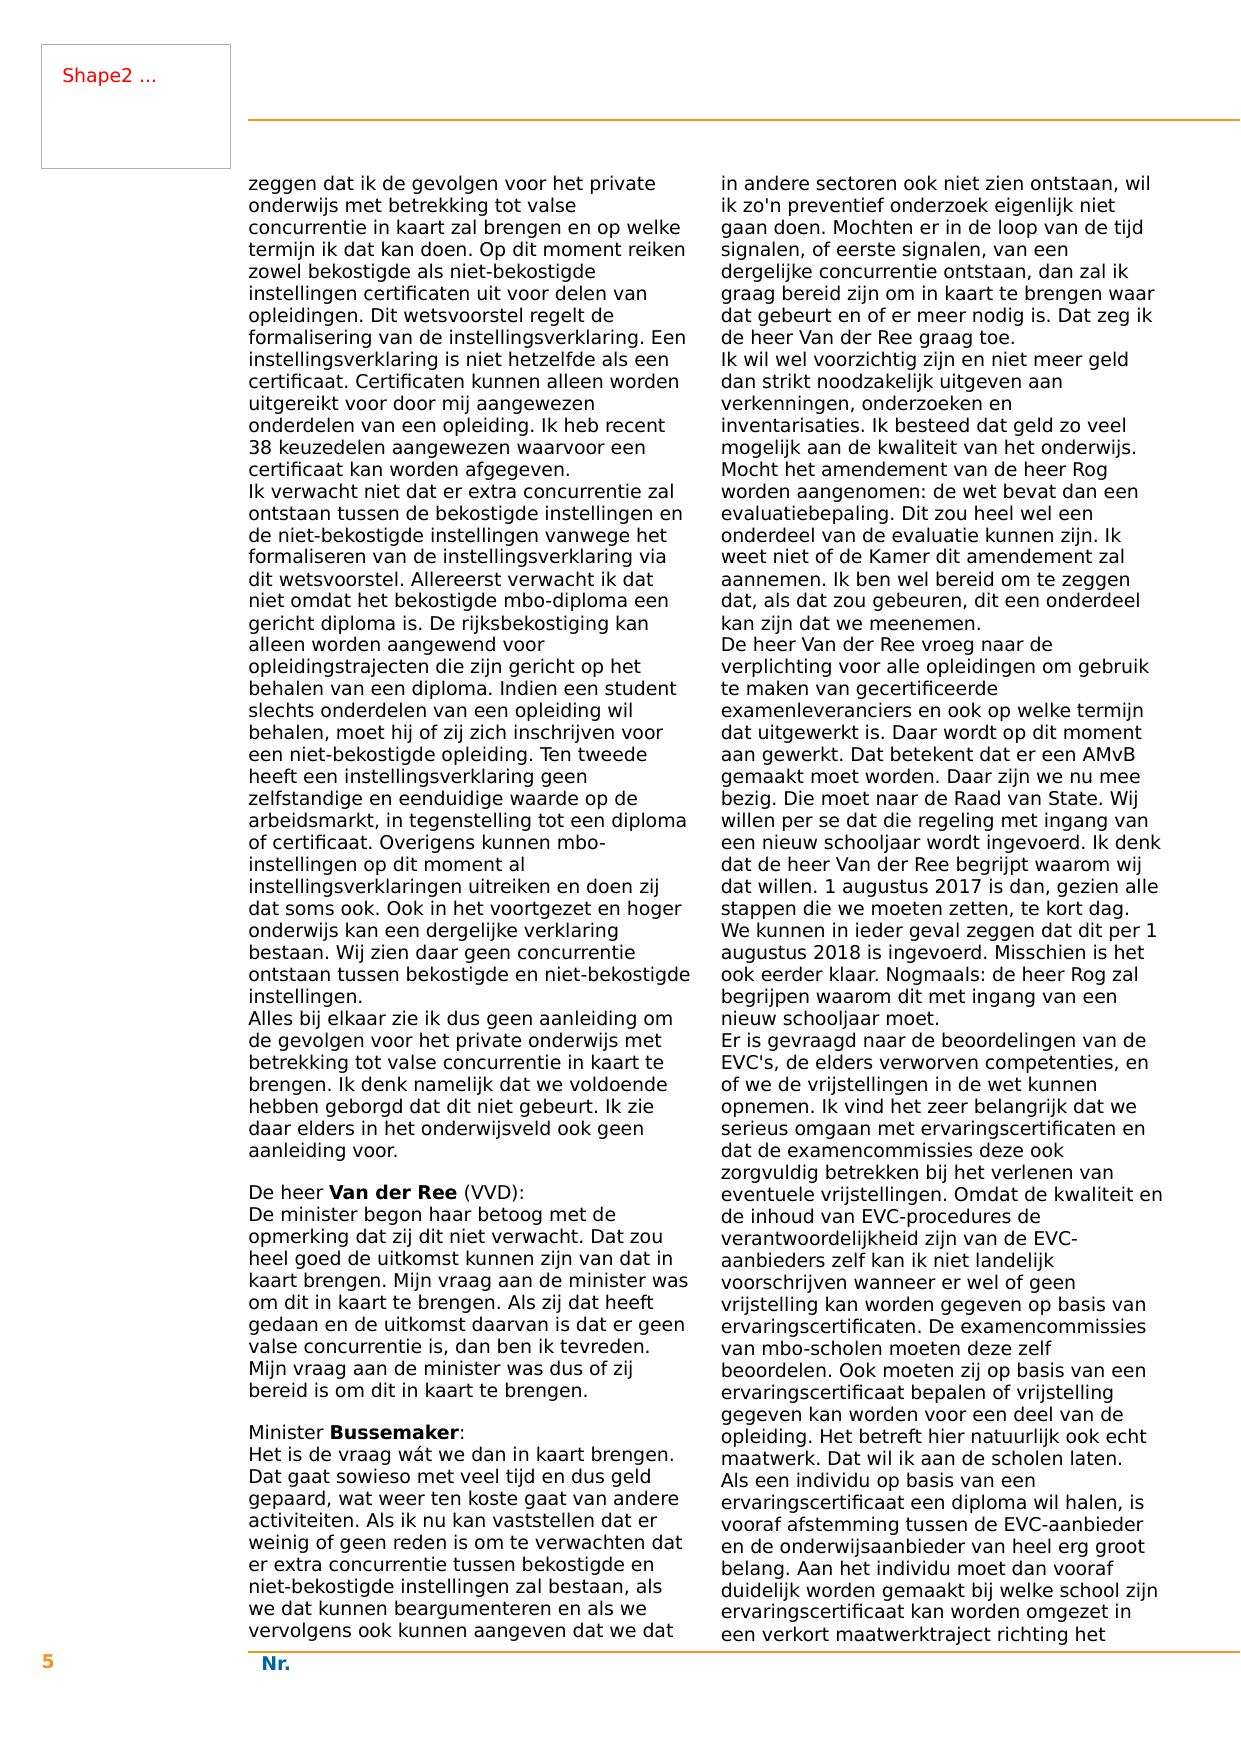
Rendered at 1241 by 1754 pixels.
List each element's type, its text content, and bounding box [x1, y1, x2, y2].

text Er is gevraagd naar de beoordelingen van de EVC's, de elders verworven competenties, en of we de vrijstellingen in de wet kunnen opnemen. Ik vind het zeer belangrijk dat we serieus omgaan met ervaringscertificaten en dat de examencommissies deze ook zorgvuldig betrekken bij het verlenen van eventuele vrijstellingen. Omdat de kwaliteit en de inhoud van EVC-procedures de verantwoordelijkheid zijn van de EVC-aanbieders zelf kan ik niet landelijk voorschrijven wanneer er wel of geen vrijstelling kan worden gegeven op basis van ervaringscertificaten. De examencommissies van mbo-scholen moeten deze zelf beoordelen. Ook moeten zij op basis van een ervaringscertificaat bepalen of vrijstelling gegeven kan worden voor een deel van de opleiding. Het betreft hier natuurlijk ook echt maatwerk. Dat wil ik aan de scholen laten. [721, 1030, 1163, 1469]
text De heer Van der Ree vroeg naar de verplichting voor alle opleidingen om gebruik te maken van gecertificeerde examenleveranciers en ook op welke termijn dat uitgewerkt is. Daar wordt op dit moment aan gewerkt. Dat betekent dat er een AMvB gemaakt moet worden. Daar zijn we nu mee bezig. Die moet naar de Raad van State. Wij willen per se dat die regeling met ingang van een nieuw schooljaar wordt ingevoerd. Ik denk dat de heer Van der Ree begrijpt waarom wij dat willen. 1 augustus 2017 is dan, gezien alle stappen die we moeten zetten, te kort dag. We kunnen in ieder geval zeggen dat dit per 1 augustus 2018 is ingevoerd. Misschien is het ook eerder klaar. Nogmaals: de heer Rog zal begrijpen waarom dit met ingang van een nieuw schooljaar moet. [721, 634, 1163, 1030]
text Ik wil wel voorzichtig zijn en niet meer geld dan strikt noodzakelijk uitgeven aan verkenningen, onderzoeken en inventarisaties. Ik besteed dat geld zo veel mogelijk aan de kwaliteit van het onderwijs. Mocht het amendement van de heer Rog worden aangenomen: de wet bevat dan een evaluatiebepaling. Dit zou heel wel een onderdeel van de evaluatie kunnen zijn. Ik weet niet of de Kamer dit amendement zal aannemen. Ik ben wel bereid om te zeggen dat, als dat zou gebeuren, dit een onderdeel kan zijn dat we meenemen. [721, 349, 1163, 634]
text Als een individu op basis van een ervaringscertificaat een diploma wil halen, is vooraf afstemming tussen de EVC-aanbieder en de onderwijsaanbieder van heel erg groot belang. Aan het individu moet dan vooraf duidelijk worden gemaakt bij welke school zijn ervaringscertificaat kan worden omgezet in een verkort maatwerktraject richting het [721, 1469, 1163, 1645]
text De heer Van der Ree (VVD): [248, 1182, 691, 1204]
text Alles bij elkaar zie ik dus geen aanleiding om de gevolgen voor het private onderwijs met betrekking tot valse concurrentie in kaart te brengen. Ik denk namelijk dat we voldoende hebben geborgd dat dit niet gebeurt. Ik zie daar elders in het onderwijsveld ook geen aanleiding voor. [248, 1008, 691, 1162]
text Ik verwacht niet dat er extra concurrentie zal ontstaan tussen de bekostigde instellingen en de niet-bekostigde instellingen vanwege het formaliseren van de instellingsverklaring via dit wetsvoorstel. Allereerst verwacht ik dat niet omdat het bekostigde mbo-diploma een gericht diploma is. De rijksbekostiging kan alleen worden aangewend voor opleidingstrajecten die zijn gericht op het behalen van een diploma. Indien een student slechts onderdelen van een opleiding wil behalen, moet hij of zij zich inschrijven voor een niet-bekostigde opleiding. Ten tweede heeft een instellingsverklaring geen zelfstandige en eenduidige waarde op de arbeidsmarkt, in tegenstelling tot een diploma of certificaat. Overigens kunnen mbo-instellingen op dit moment al instellingsverklaringen uitreiken en doen zij dat soms ook. Ook in het voortgezet en hoger onderwijs kan een dergelijke verklaring bestaan. Wij zien daar geen concurrentie ontstaan tussen bekostigde en niet-bekostigde instellingen. [248, 481, 691, 1008]
text Het is de vraag wát we dan in kaart brengen. Dat gaat sowieso met veel tijd en dus geld gepaard, wat weer ten koste gaat van andere activiteiten. Als ik nu kan vaststellen dat er weinig of geen reden is om te verwachten dat er extra concurrentie tussen bekostigde en niet-bekostigde instellingen zal bestaan, als we dat kunnen beargumenteren en als we vervolgens ook kunnen aangeven dat we dat [248, 1444, 691, 1641]
text zeggen dat ik de gevolgen voor het private onderwijs met betrekking tot valse concurrentie in kaart zal brengen en op welke termijn ik dat kan doen. Op dit moment reiken zowel bekostigde als niet-bekostigde instellingen certificaten uit voor delen van opleidingen. Dit wetsvoorstel regelt de formalisering van de instellingsverklaring. Een instellingsverklaring is niet hetzelfde als een certificaat. Certificaten kunnen alleen worden uitgereikt voor door mij aangewezen onderdelen van een opleiding. Ik heb recent 38 keuzedelen aangewezen waarvoor een certificaat kan worden afgegeven. [248, 173, 691, 481]
text in andere sectoren ook niet zien ontstaan, wil ik zo'n preventief onderzoek eigenlijk niet gaan doen. Mochten er in de loop van de tijd signalen, of eerste signalen, van een dergelijke concurrentie ontstaan, dan zal ik graag bereid zijn om in kaart te brengen waar dat gebeurt en of er meer nodig is. Dat zeg ik de heer Van der Ree graag toe. [721, 173, 1163, 349]
text De minister begon haar betoog met de opmerking dat zij dit niet verwacht. Dat zou heel goed de uitkomst kunnen zijn van dat in kaart brengen. Mijn vraag aan de minister was om dit in kaart te brengen. Als zij dat heeft gedaan en de uitkomst daarvan is dat er geen valse concurrentie is, dan ben ik tevreden. Mijn vraag aan de minister was dus of zij bereid is om dit in kaart te brengen. [248, 1204, 691, 1402]
text Minister Bussemaker: [248, 1422, 691, 1444]
